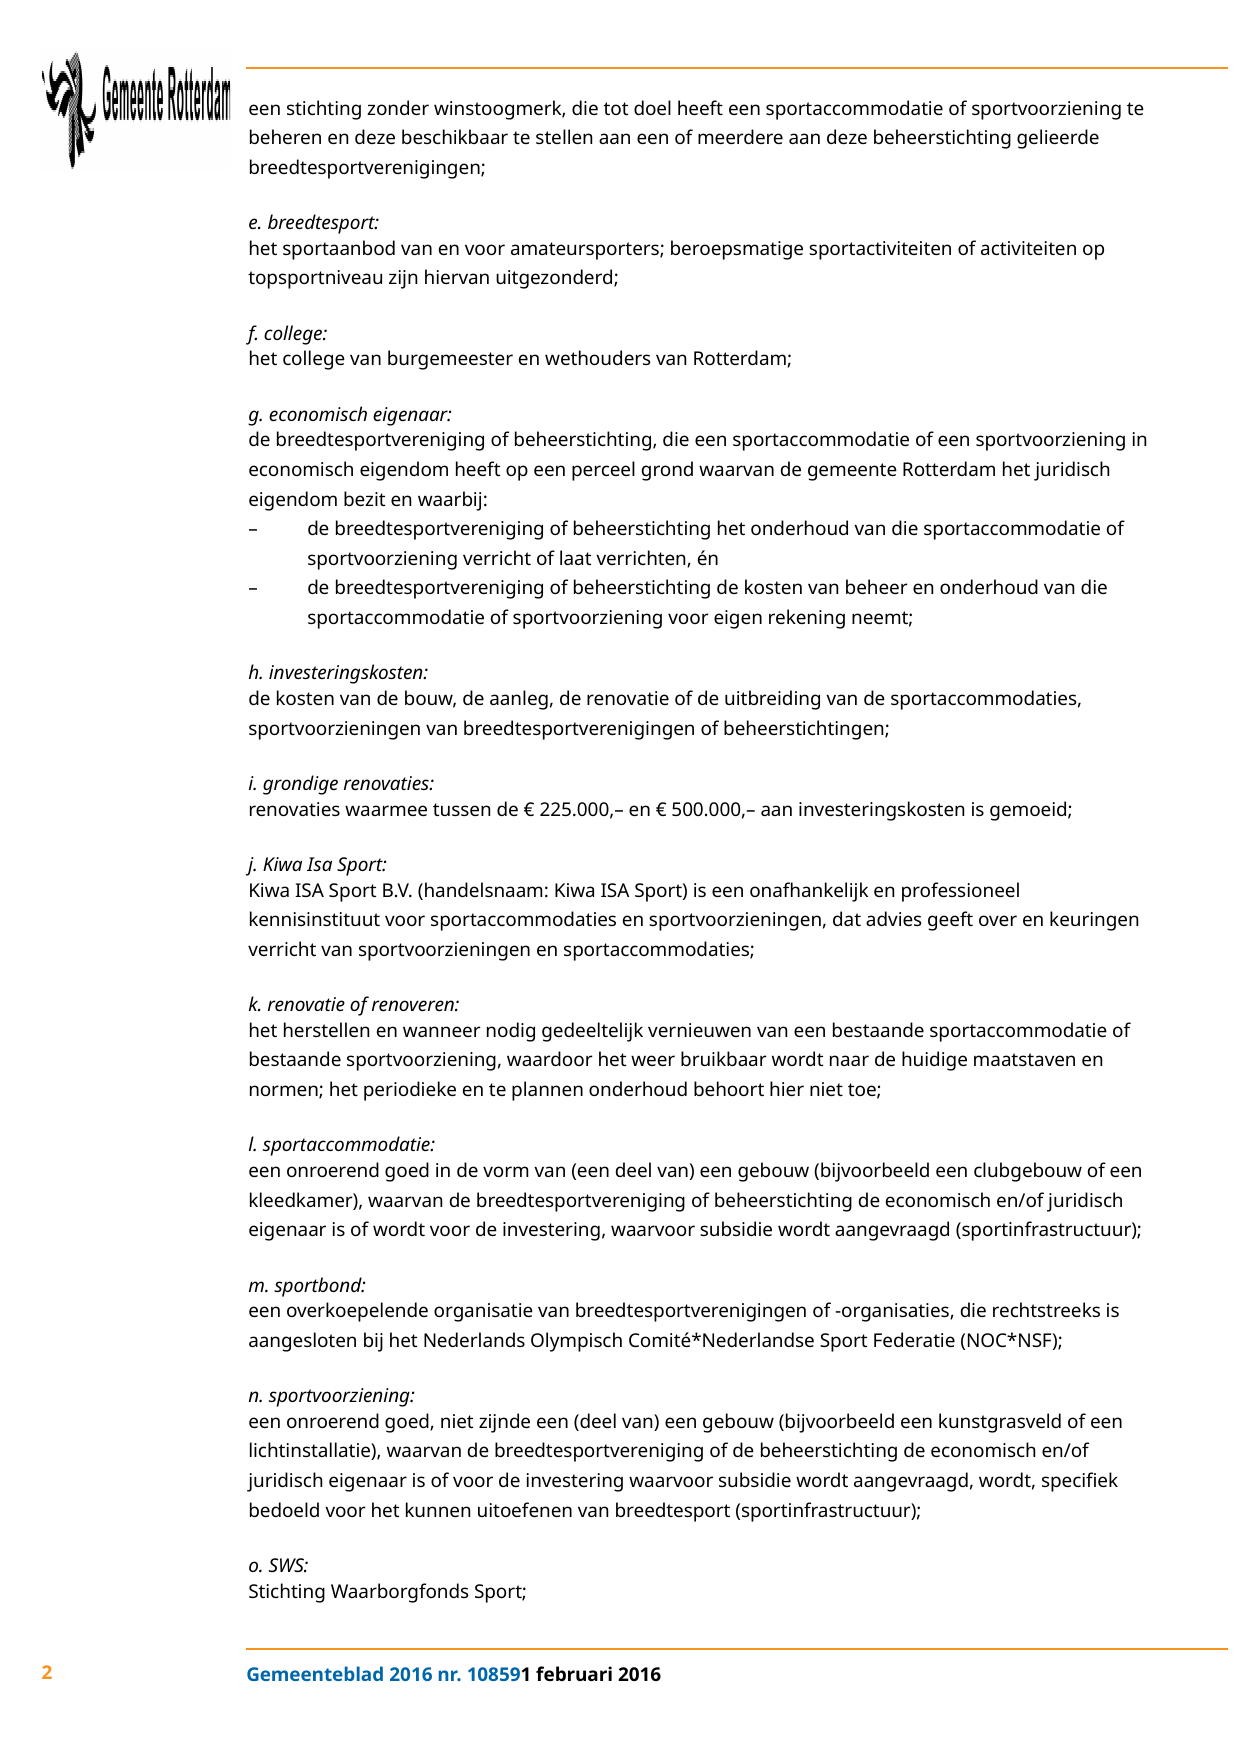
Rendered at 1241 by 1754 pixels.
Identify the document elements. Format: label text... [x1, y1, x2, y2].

text n. sportvoorziening: [248, 1382, 1152, 1408]
text renovaties waarmee tussen de € 225.000,– en € 500.000,– aan investeringskosten is gemoeid; [248, 796, 1152, 822]
text Kiwa ISA Sport B.V. (handelsnaam: Kiwa ISA Sport) is een onafhankelijk en professioneel kennisinstituut voor sportaccommodaties en sportvoorzieningen, dat advies geeft over en keuringen verricht van sportvoorzieningen en sportaccommodaties; [248, 877, 1152, 962]
text h. investeringskosten: [248, 659, 1152, 685]
text i. grondige renovaties: [248, 770, 1152, 796]
text het herstellen en wanneer nodig gedeeltelijk vernieuwen van een bestaande sportaccommodatie of bestaande sportvoorziening, waardoor het weer bruikbaar wordt naar de huidige maatstaven en normen; het periodieke en te plannen onderhoud behoort hier niet toe; [248, 1017, 1152, 1102]
text m. sportbond: [248, 1272, 1152, 1297]
text e. breedtesport: [248, 209, 1152, 235]
text het college van burgemeester en wethouders van Rotterdam; [248, 346, 1152, 371]
text k. renovatie of renoveren: [248, 991, 1152, 1017]
text het sportaanbod van en voor amateursporters; beroepsmatige sportactiviteiten of activiteiten op topsportniveau zijn hiervan uitgezonderd; [248, 235, 1152, 290]
text een onroerend goed, niet zijnde een (deel van) een gebouw (bijvoorbeeld een kunstgrasveld of een lichtinstallatie), waarvan de breedtesportvereniging of de beheerstichting de economisch en/of juridisch eigenaar is of voor de investering waarvoor subsidie wordt aangevraagd, wordt, specifiek bedoeld voor het kunnen uitoefenen van breedtesport (sportinfrastructuur); [248, 1408, 1152, 1523]
text j. Kiwa Isa Sport: [248, 851, 1152, 877]
picture [41, 47, 231, 172]
text l. sportaccommodatie: [248, 1132, 1152, 1157]
text Stichting Waarborgfonds Sport; [248, 1578, 1152, 1604]
text o. SWS: [248, 1552, 1152, 1578]
text f. college: [248, 320, 1152, 346]
list de breedtesportvereniging of beheerstichting het onderhoud van die sportaccommodatie of sportvoorziening verricht of laat verrichten, én [248, 515, 1152, 571]
text een onroerend goed in de vorm van (een deel van) een gebouw (bijvoorbeeld een clubgebouw of een kleedkamer), waarvan de breedtesportvereniging of beheerstichting de economisch en/of juridisch eigenaar is of wordt voor de investering, waarvoor subsidie wordt aangevraagd (sportinfrastructuur); [248, 1157, 1152, 1242]
text g. economisch eigenaar: [248, 401, 1152, 427]
text de kosten van de bouw, de aanleg, de renovatie of de uitbreiding van de sportaccommodaties, sportvoorzieningen van breedtesportverenigingen of beheerstichtingen; [248, 685, 1152, 741]
text een overkoepelende organisatie van breedtesportverenigingen of -organisaties, die rechtstreeks is aangesloten bij het Nederlands Olympisch Comité*Nederlandse Sport Federatie (NOC*NSF); [248, 1297, 1152, 1353]
text een stichting zonder winstoogmerk, die tot doel heeft een sportaccommodatie of sportvoorziening te beheren en deze beschikbaar te stellen aan een of meerdere aan deze beheerstichting gelieerde breedtesportverenigingen; [248, 95, 1152, 180]
list de breedtesportvereniging of beheerstichting de kosten van beheer en onderhoud van die sportaccommodatie of sportvoorziening voor eigen rekening neemt; [248, 574, 1152, 630]
text de breedtesportvereniging of beheerstichting, die een sportaccommodatie of een sportvoorziening in economisch eigendom heeft op een perceel grond waarvan de gemeente Rotterdam het juridisch eigendom bezit en waarbij: [248, 427, 1152, 512]
